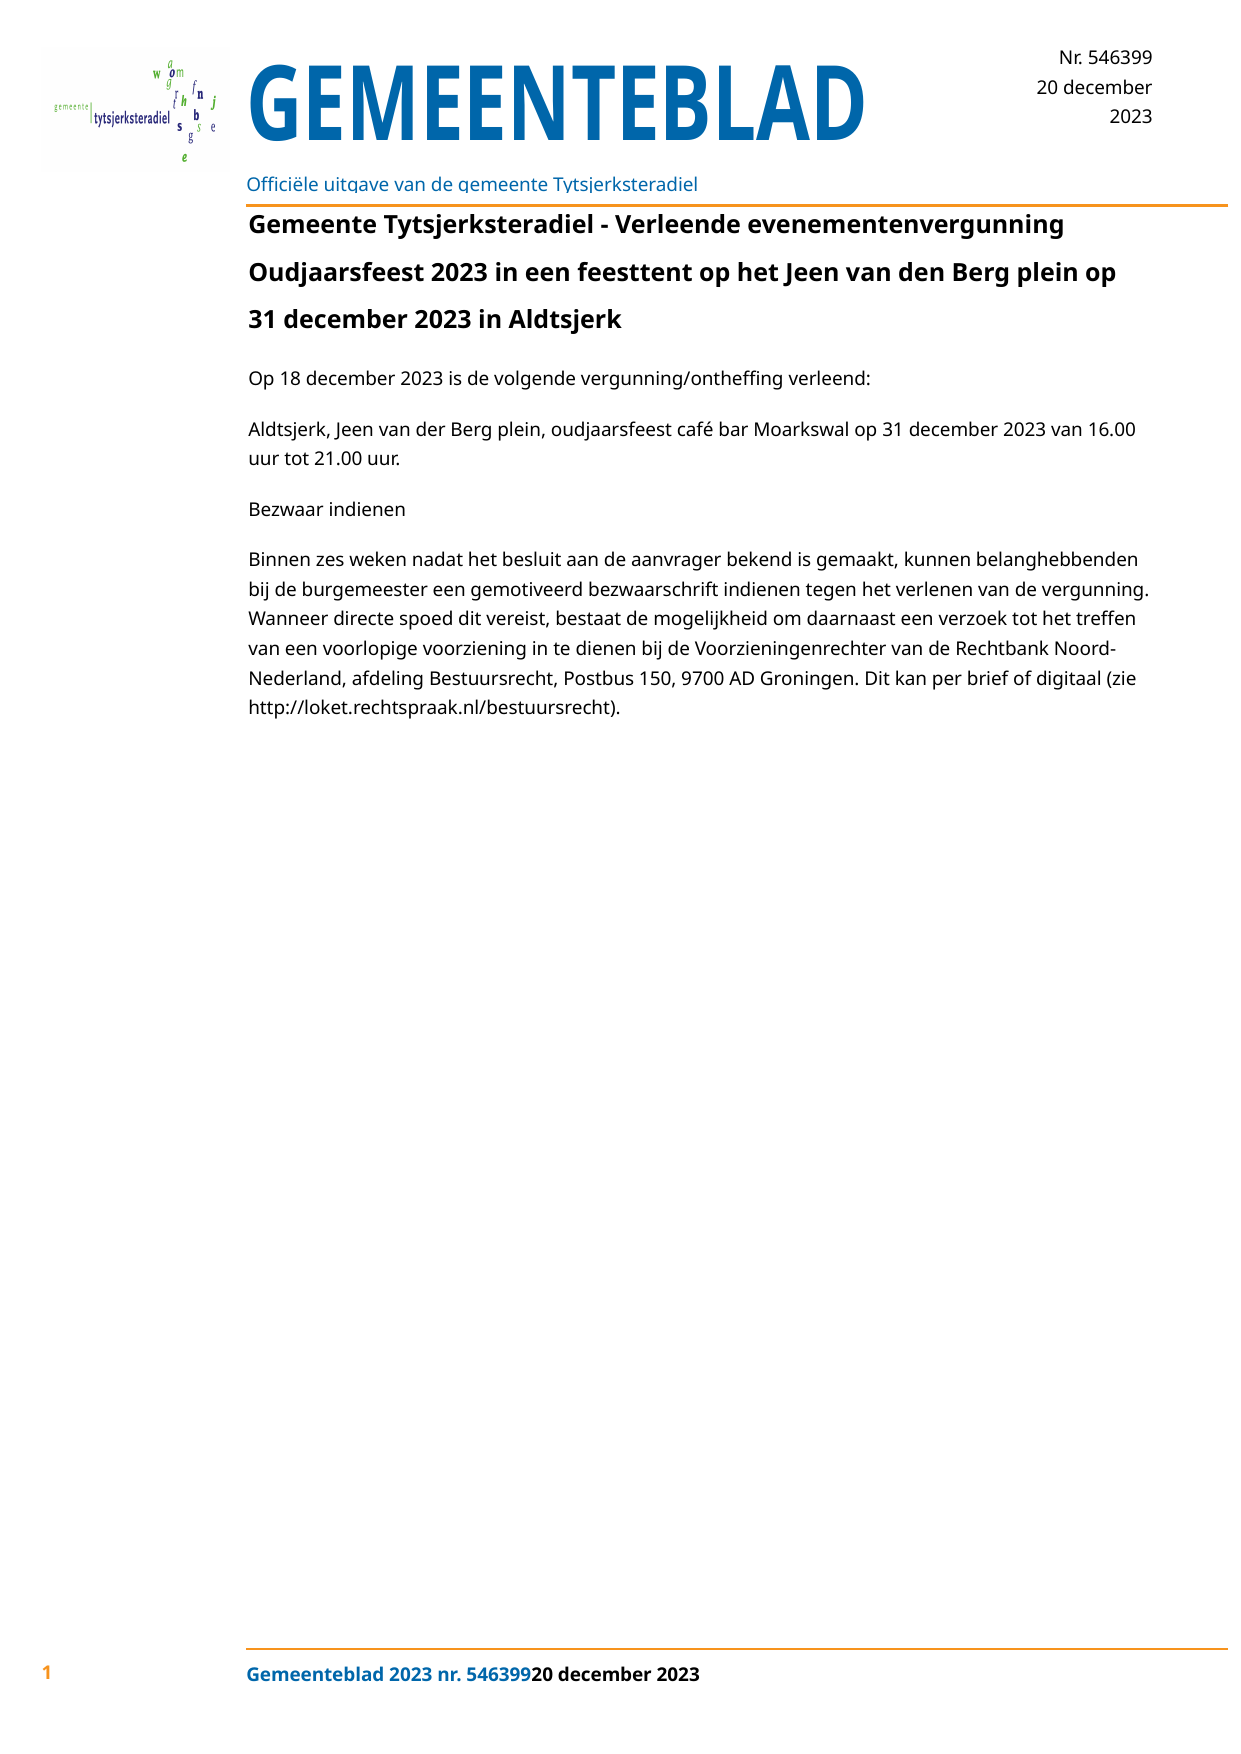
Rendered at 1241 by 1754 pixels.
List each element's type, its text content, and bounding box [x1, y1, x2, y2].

text Gemeente Tytsjerksteradiel - Verleende evenementenvergunning Oudjaarsfeest 2023 in een feesttent op het Jeen van den Berg plein op 31 december 2023 in Aldtsjerk [248, 207, 1152, 336]
picture [41, 47, 231, 172]
text Binnen zes weken nadat het besluit aan de aanvrager bekend is gemaakt, kunnen belanghebbenden bij de burgemeester een gemotiveerd bezwaarschrift indienen tegen het verlenen van de vergunning. Wanneer directe spoed dit vereist, bestaat de mogelijkheid om daarnaast een verzoek tot het treffen van een voorlopige voorziening in te dienen bij de Voorzieningenrechter van de Rechtbank Noord-Nederland, afdeling Bestuursrecht, Postbus 150, 9700 AD Groningen. Dit kan per brief of digitaal (zie http://loket.rechtspraak.nl/bestuursrecht). [248, 546, 1152, 720]
text Op 18 december 2023 is de volgende vergunning/ontheffing verleend: [248, 366, 1152, 391]
text Bezwaar indienen [248, 496, 1152, 522]
text Aldtsjerk, Jeen van der Berg plein, oudjaarsfeest café bar Moarkswal op 31 december 2023 van 16.00 uur tot 21.00 uur. [248, 416, 1152, 471]
